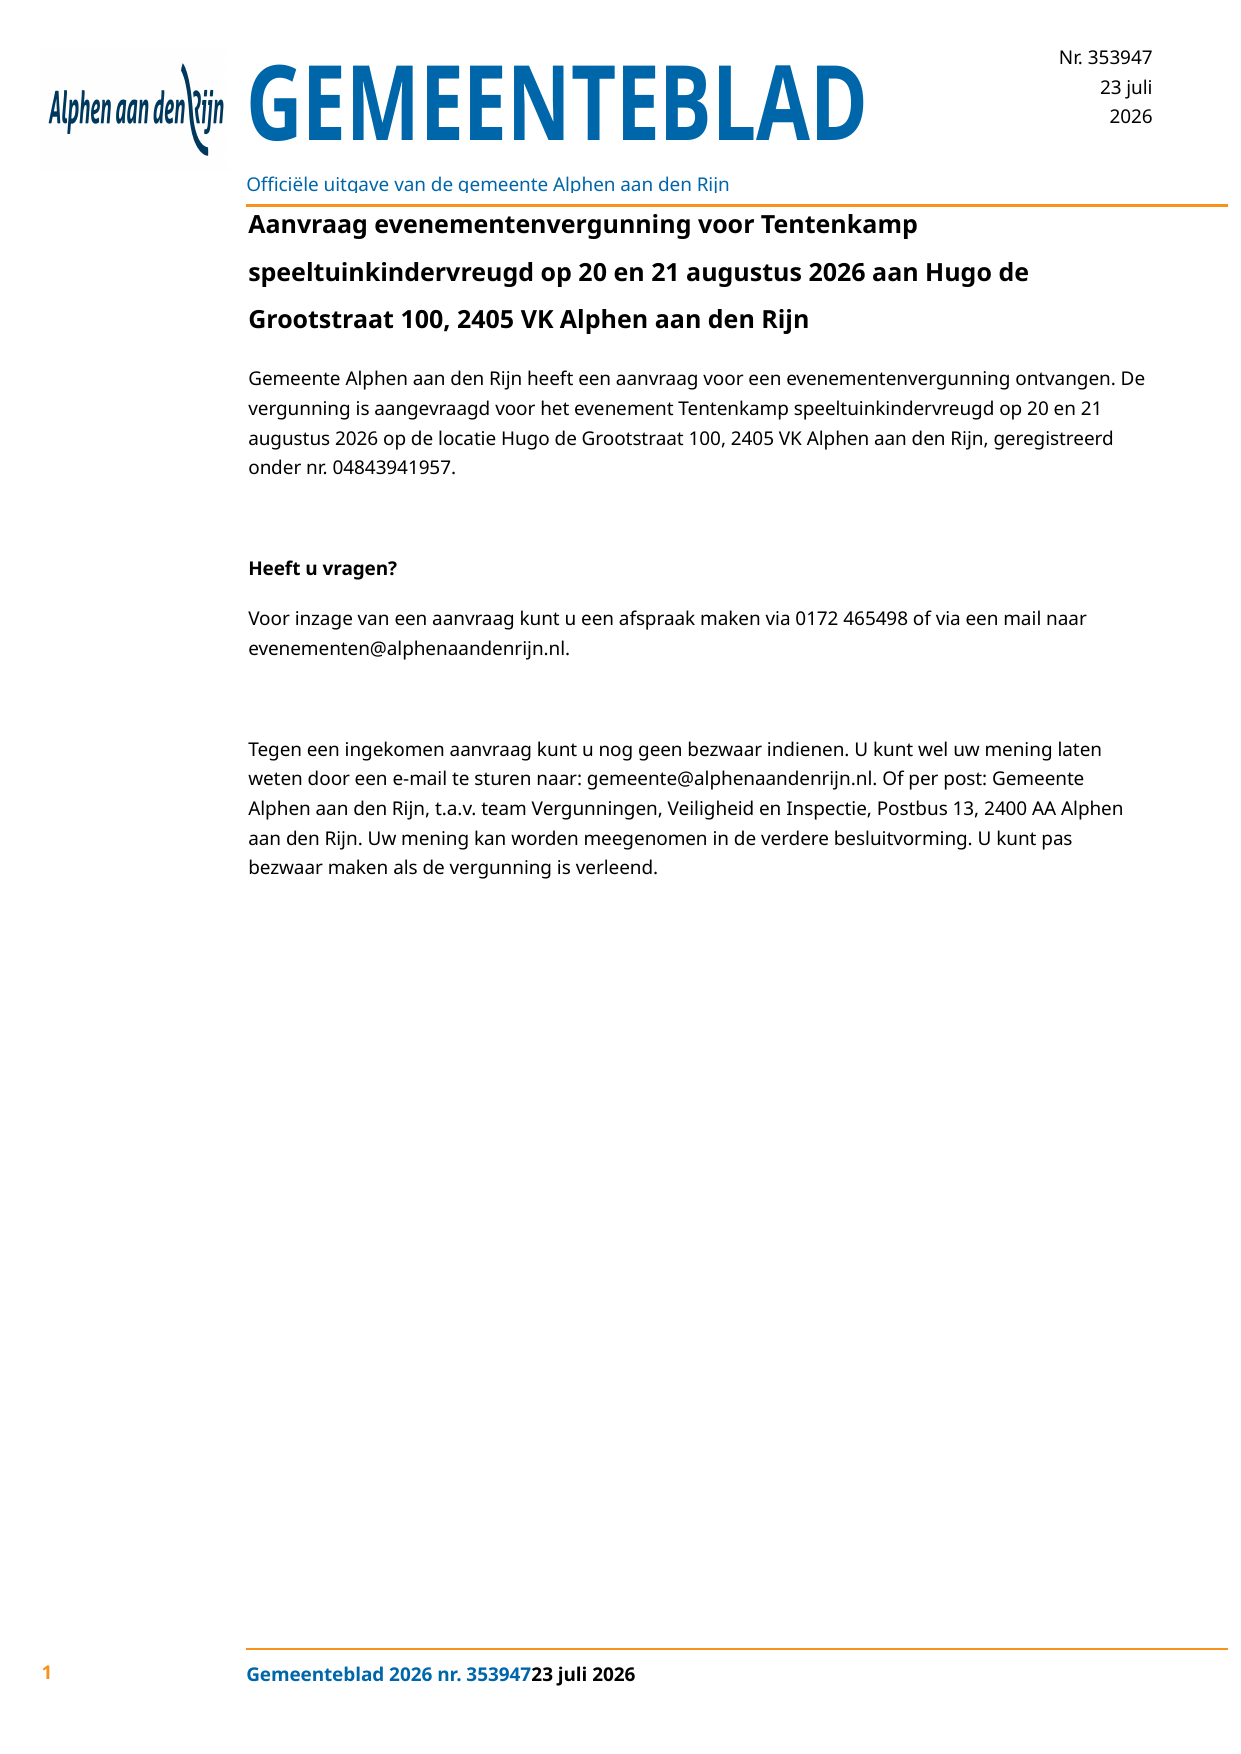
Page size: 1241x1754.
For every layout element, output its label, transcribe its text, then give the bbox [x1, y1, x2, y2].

text Heeft u vragen? [248, 555, 1152, 581]
picture [41, 47, 231, 172]
text Aanvraag evenementenvergunning voor Tentenkamp speeltuinkindervreugd op 20 en 21 augustus 2026 aan Hugo de Grootstraat 100, 2405 VK Alphen aan den Rijn [248, 207, 1152, 336]
text Voor inzage van een aanvraag kunt u een afspraak maken via 0172 465498 of via een mail naar evenementen@alphenaandenrijn.nl. [248, 606, 1152, 661]
text Tegen een ingekomen aanvraag kunt u nog geen bezwaar indienen. U kunt wel uw mening laten weten door een e-mail te sturen naar: gemeente@alphenaandenrijn.nl. Of per post: Gemeente Alphen aan den Rijn, t.a.v. team Vergunningen, Veiligheid en Inspectie, Postbus 13, 2400 AA Alphen aan den Rijn. Uw mening kan worden meegenomen in de verdere besluitvorming. U kunt pas bezwaar maken als de vergunning is verleend. [248, 736, 1152, 880]
text Gemeente Alphen aan den Rijn heeft een aanvraag voor een evenementenvergunning ontvangen. De vergunning is aangevraagd voor het evenement Tentenkamp speeltuinkindervreugd op 20 en 21 augustus 2026 op de locatie Hugo de Grootstraat 100, 2405 VK Alphen aan den Rijn, geregistreerd onder nr. 04843941957. [248, 366, 1152, 480]
